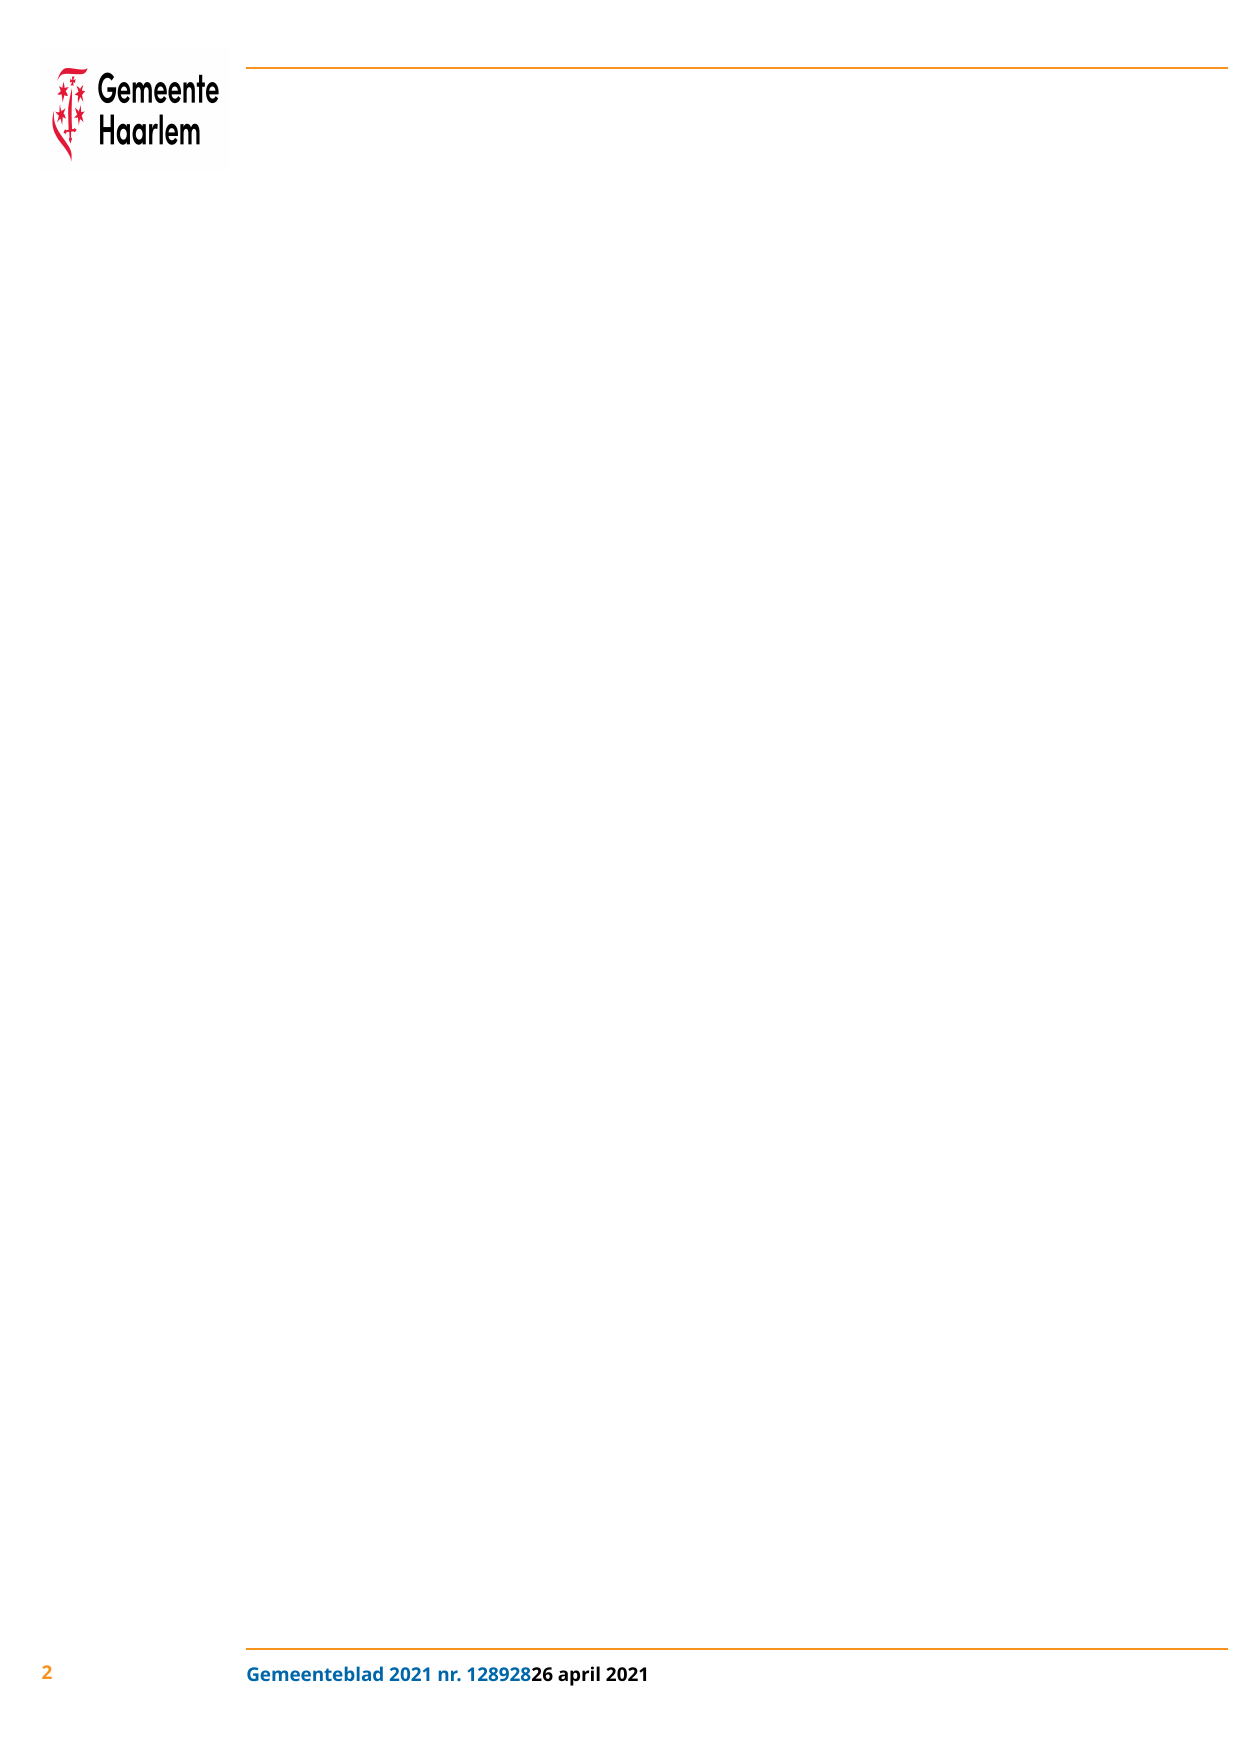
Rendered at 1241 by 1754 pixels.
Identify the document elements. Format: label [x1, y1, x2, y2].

picture [41, 47, 231, 172]
